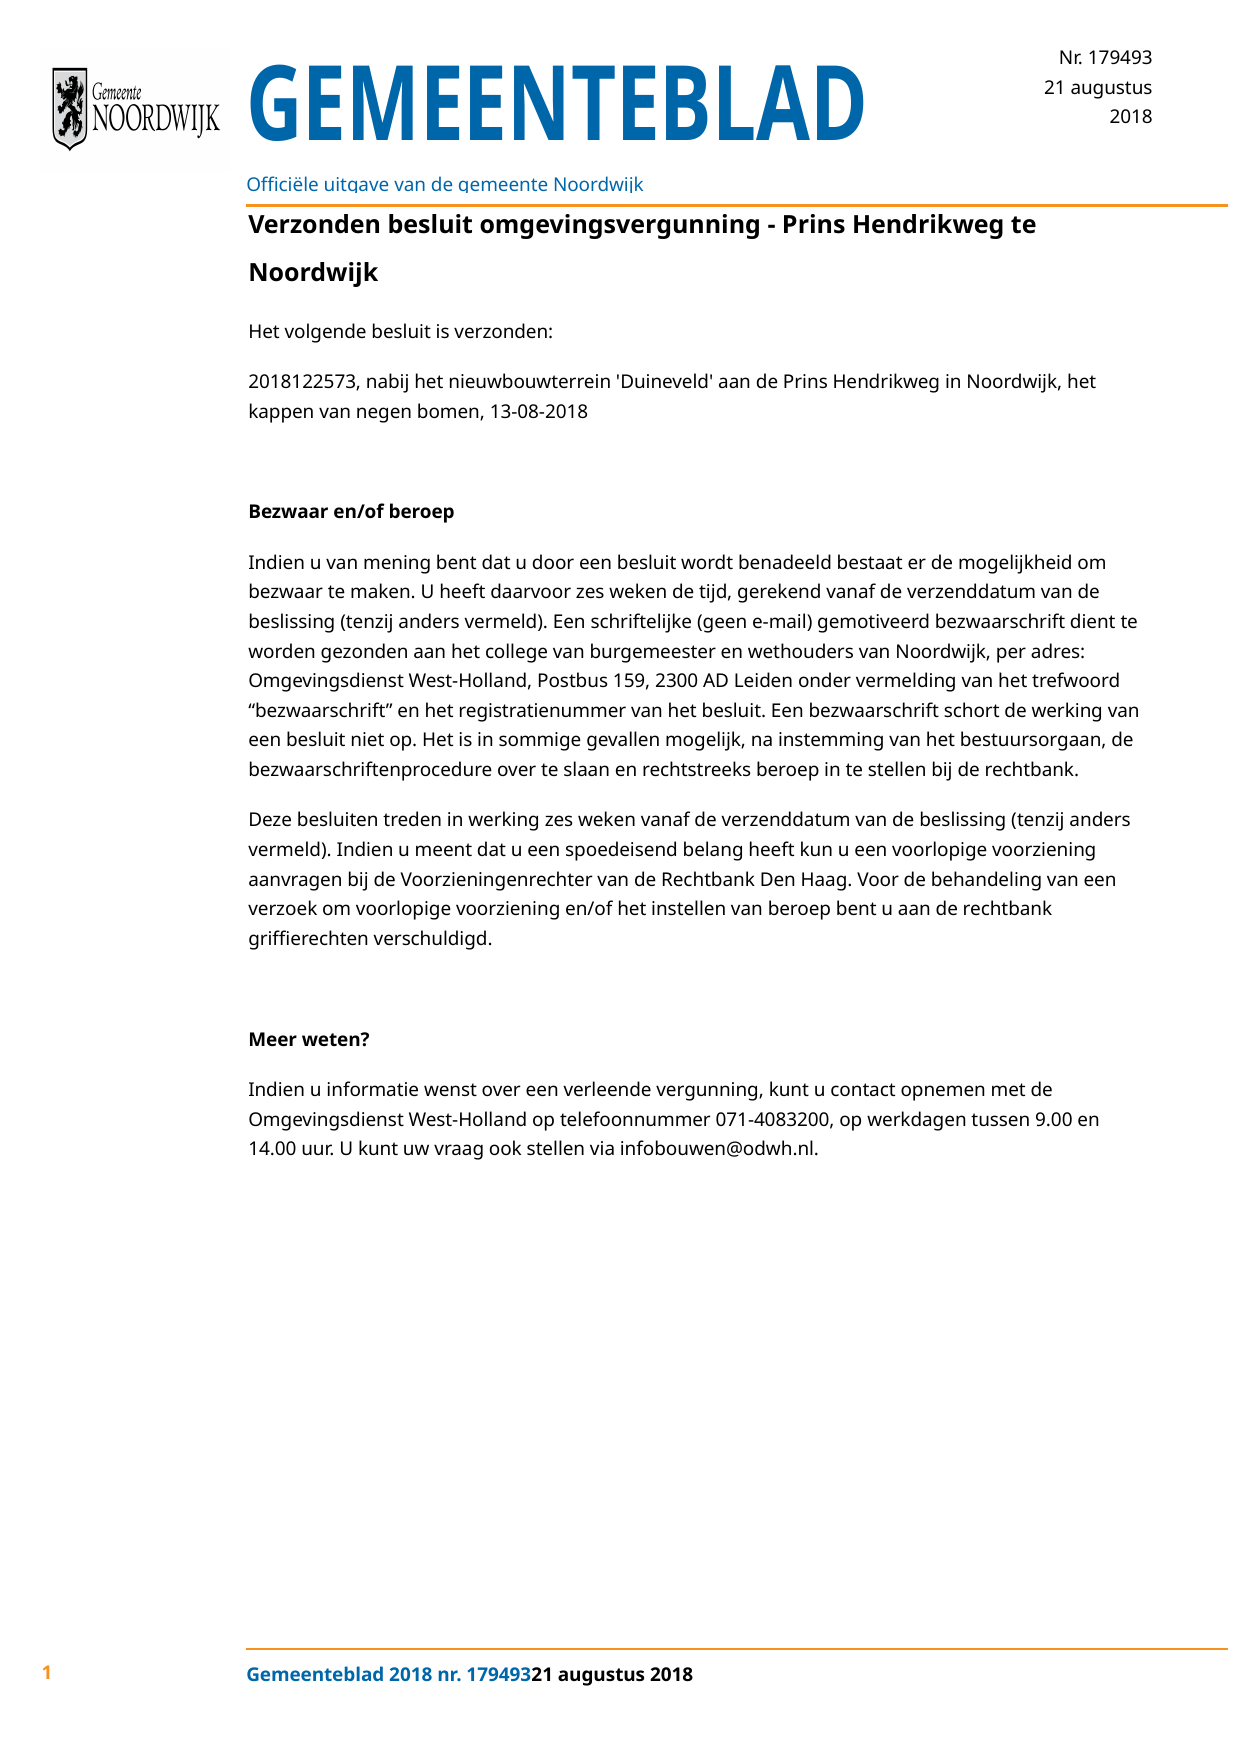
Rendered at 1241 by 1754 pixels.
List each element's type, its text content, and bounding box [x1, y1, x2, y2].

text Indien u informatie wenst over een verleende vergunning, kunt u contact opnemen met de Omgevingsdienst West-Holland op telefoonnummer 071-4083200, op werkdagen tussen 9.00 en 14.00 uur. U kunt uw vraag ook stellen via infobouwen@odwh.nl. [248, 1076, 1152, 1161]
text Verzonden besluit omgevingsvergunning - Prins Hendrikweg te Noordwijk [248, 207, 1152, 288]
text Het volgende besluit is verzonden: [248, 318, 1152, 344]
text Bezwaar en/of beroep [248, 499, 1152, 524]
text Indien u van mening bent dat u door een besluit wordt benadeeld bestaat er de mogelijkheid om bezwaar te maken. U heeft daarvoor zes weken de tijd, gerekend vanaf de verzenddatum van de beslissing (tenzij anders vermeld). Een schriftelijke (geen e-mail) gemotiveerd bezwaarschrift dient te worden gezonden aan het college van burgemeester en wethouders van Noordwijk, per adres: Omgevingsdienst West-Holland, Postbus 159, 2300 AD Leiden onder vermelding van het trefwoord “bezwaarschrift” en het registratienummer van het besluit. Een bezwaarschrift schort de werking van een besluit niet op. Het is in sommige gevallen mogelijk, na instemming van het bestuursorgaan, de bezwaarschriftenprocedure over te slaan en rechtstreeks beroep in te stellen bij de rechtbank. [248, 549, 1152, 782]
text Meer weten? [248, 1026, 1152, 1052]
text 2018122573, nabij het nieuwbouwterrein 'Duineveld' aan de Prins Hendrikweg in Noordwijk, het kappen van negen bomen, 13-08-2018 [248, 368, 1152, 424]
picture [41, 47, 231, 172]
text Deze besluiten treden in werking zes weken vanaf de verzenddatum van de beslissing (tenzij anders vermeld). Indien u meent dat u een spoedeisend belang heeft kun u een voorlopige voorziening aanvragen bij de Voorzieningenrechter van de Rechtbank Den Haag. Voor de behandeling van een verzoek om voorlopige voorziening en/of het instellen van beroep bent u aan de rechtbank griffierechten verschuldigd. [248, 807, 1152, 951]
